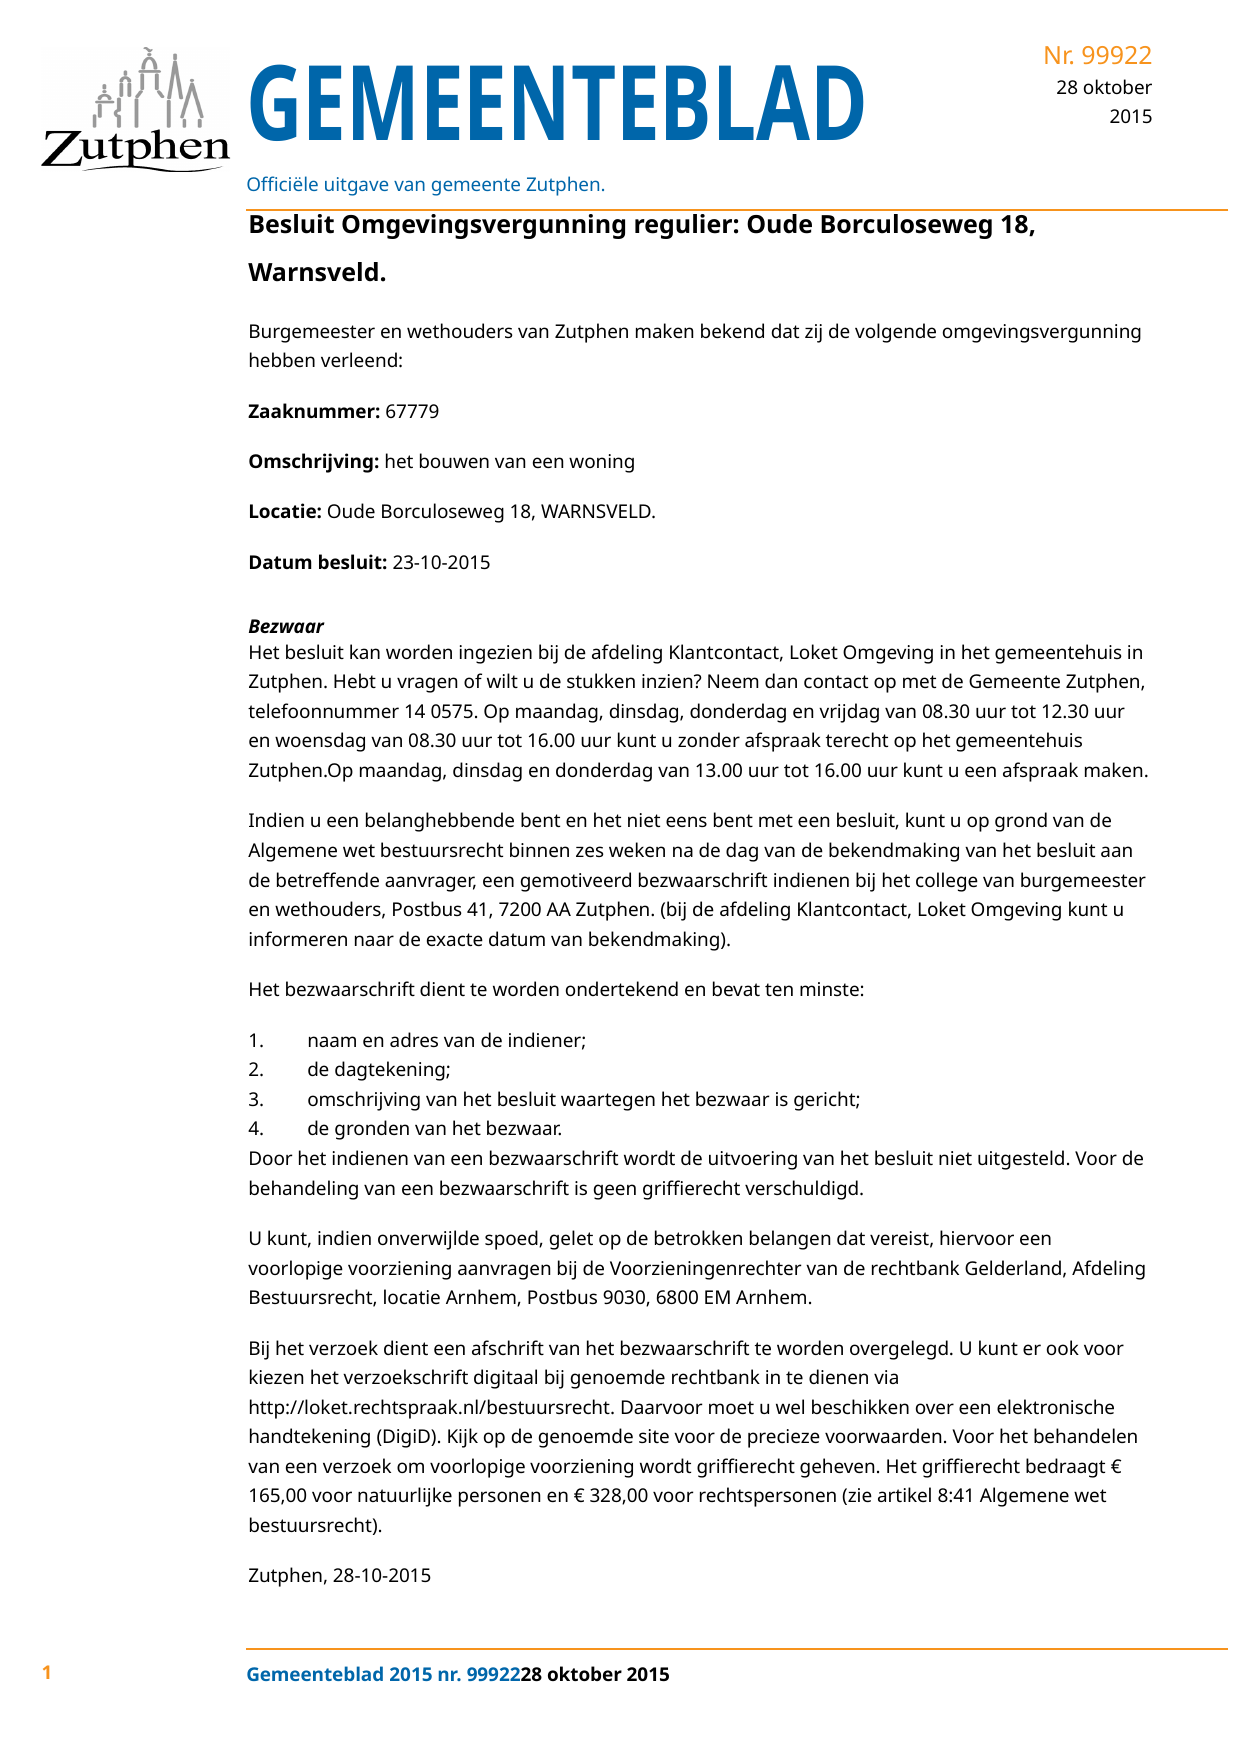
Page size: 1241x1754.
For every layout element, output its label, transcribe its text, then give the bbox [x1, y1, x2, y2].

list de gronden van het bezwaar. [248, 1116, 1152, 1141]
text Door het indienen van een bezwaarschrift wordt de uitvoering van het besluit niet uitgesteld. Voor de behandeling van een bezwaarschrift is geen griffierecht verschuldigd. [248, 1145, 1152, 1200]
text Locatie: Oude Borculoseweg 18, WARNSVELD. [248, 499, 1152, 524]
text Burgemeester en wethouders van Zutphen maken bekend dat zij de volgende omgevingsvergunning hebben verleend: [248, 318, 1152, 373]
text Zaaknummer: 67779 [248, 398, 1152, 424]
list omschrijving van het besluit waartegen het bezwaar is gericht; [248, 1086, 1152, 1112]
picture [41, 47, 231, 172]
text Bij het verzoek dient een afschrift van het bezwaarschrift te worden overgelegd. U kunt er ook voor kiezen het verzoekschrift digitaal bij genoemde rechtbank in te dienen via http://loket.rechtspraak.nl/bestuursrecht. Daarvoor moet u wel beschikken over een elektronische handtekening (DigiD). Kijk op de genoemde site voor de precieze voorwaarden. Voor het behandelen van een verzoek om voorlopige voorziening wordt griffierecht geheven. Het griffierecht bedraagt € 165,00 voor natuurlijke personen en € 328,00 voor rechtspersonen (zie artikel 8:41 Algemene wet bestuursrecht). [248, 1335, 1152, 1538]
text Datum besluit: 23-10-2015 [248, 549, 1152, 575]
text Bezwaar [248, 613, 1152, 639]
text Zutphen, 28-10-2015 [248, 1563, 1152, 1588]
text Het bezwaarschrift dient te worden ondertekend en bevat ten minste: [248, 976, 1152, 1002]
text U kunt, indien onverwijlde spoed, gelet op de betrokken belangen dat vereist, hiervoor een voorlopige voorziening aanvragen bij de Voorzieningenrechter van de rechtbank Gelderland, Afdeling Bestuursrecht, locatie Arnhem, Postbus 9030, 6800 EM Arnhem. [248, 1225, 1152, 1310]
list de dagtekening; [248, 1056, 1152, 1082]
text Het besluit kan worden ingezien bij de afdeling Klantcontact, Loket Omgeving in het gemeentehuis in Zutphen. Hebt u vragen of wilt u de stukken inzien? Neem dan contact op met de Gemeente Zutphen, telefoonnummer 14 0575. Op maandag, dinsdag, donderdag en vrijdag van 08.30 uur tot 12.30 uur en woensdag van 08.30 uur tot 16.00 uur kunt u zonder afspraak terecht op het gemeentehuis Zutphen.Op maandag, dinsdag en donderdag van 13.00 uur tot 16.00 uur kunt u een afspraak maken. [248, 639, 1152, 783]
text Besluit Omgevingsvergunning regulier: Oude Borculoseweg 18, Warnsveld. [248, 211, 1152, 288]
text Indien u een belanghebbende bent en het niet eens bent met een besluit, kunt u op grond van de Algemene wet bestuursrecht binnen zes weken na de dag van de bekendmaking van het besluit aan de betreffende aanvrager, een gemotiveerd bezwaarschrift indienen bij het college van burgemeester en wethouders, Postbus 41, 7200 AA Zutphen. (bij de afdeling Klantcontact, Loket Omgeving kunt u informeren naar de exacte datum van bekendmaking). [248, 808, 1152, 952]
text Omschrijving: het bouwen van een woning [248, 448, 1152, 474]
list naam en adres van de indiener; [248, 1027, 1152, 1052]
